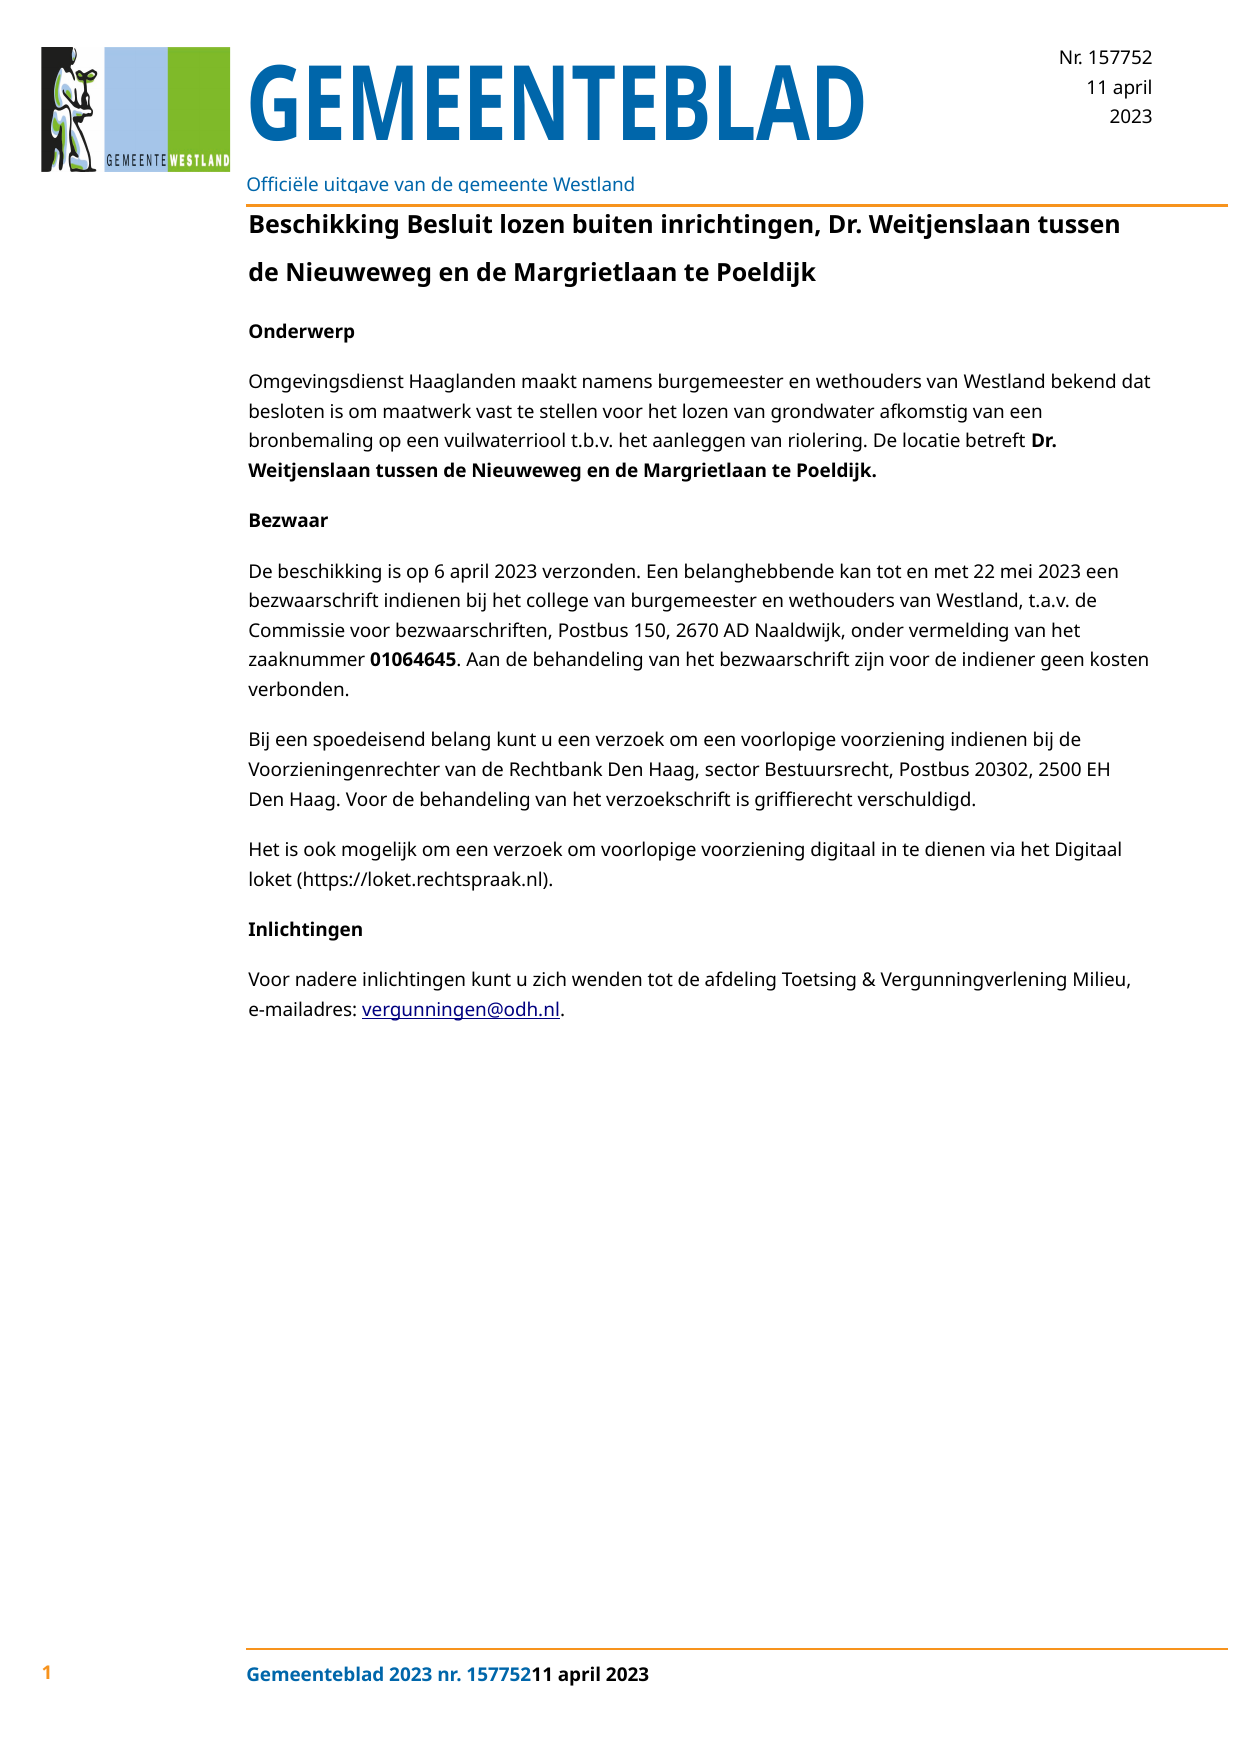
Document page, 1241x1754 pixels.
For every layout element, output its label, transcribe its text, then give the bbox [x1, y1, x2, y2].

text Het is ook mogelijk om een verzoek om voorlopige voorziening digitaal in te dienen via het Digitaal loket (https://loket.rechtspraak.nl). [248, 836, 1152, 892]
text Onderwerp [248, 318, 1152, 344]
text Omgevingsdienst Haaglanden maakt namens burgemeester en wethouders van Westland bekend dat besloten is om maatwerk vast te stellen voor het lozen van grondwater afkomstig van een bronbemaling op een vuilwaterriool t.b.v. het aanleggen van riolering. De locatie betreft Dr. Weitjenslaan tussen de Nieuweweg en de Margrietlaan te Poeldijk. [248, 368, 1152, 483]
text De beschikking is op 6 april 2023 verzonden. Een belanghebbende kan tot en met 22 mei 2023 een bezwaarschrift indienen bij het college van burgemeester en wethouders van Westland, t.a.v. de Commissie voor bezwaarschriften, Postbus 150, 2670 AD Naaldwijk, onder vermelding van het zaaknummer 01064645. Aan de behandeling van het bezwaarschrift zijn voor de indiener geen kosten verbonden. [248, 558, 1152, 702]
picture [41, 47, 231, 172]
text Voor nadere inlichtingen kunt u zich wenden tot de afdeling Toetsing & Vergunningverlening Milieu, e-mailadres: vergunningen@odh.nl. [248, 967, 1152, 1022]
text Beschikking Besluit lozen buiten inrichtingen, Dr. Weitjenslaan tussen de Nieuweweg en de Margrietlaan te Poeldijk [248, 207, 1152, 288]
text Inlichtingen [248, 916, 1152, 942]
text Bij een spoedeisend belang kunt u een verzoek om een voorlopige voorziening indienen bij de Voorzieningenrechter van de Rechtbank Den Haag, sector Bestuursrecht, Postbus 20302, 2500 EH Den Haag. Voor de behandeling van het verzoekschrift is griffierecht verschuldigd. [248, 727, 1152, 812]
text Bezwaar [248, 507, 1152, 533]
